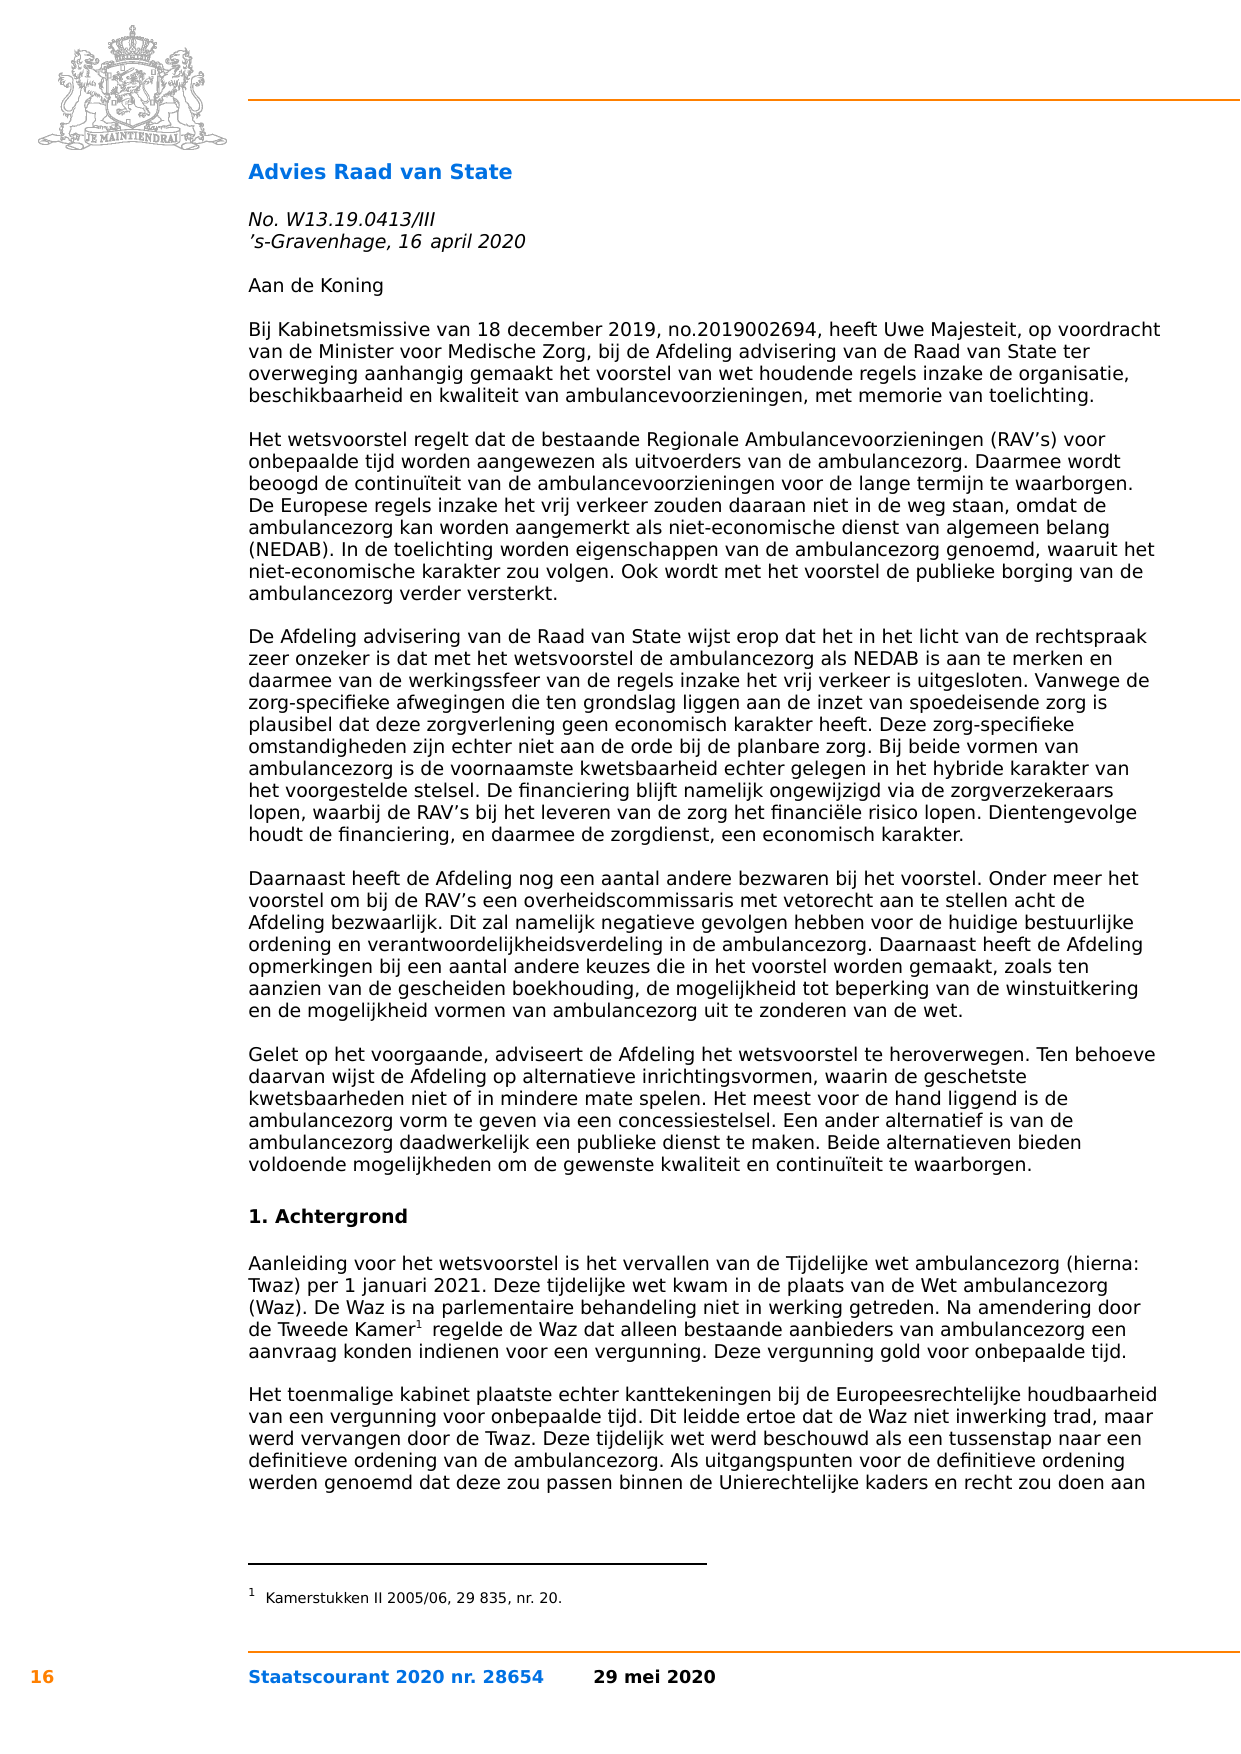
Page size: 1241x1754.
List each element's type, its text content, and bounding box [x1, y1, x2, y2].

text Het wetsvoorstel regelt dat de bestaande Regionale Ambulancevoorzieningen (RAV’s) voor onbepaalde tijd worden aangewezen als uitvoerders van de ambulancezorg. Daarmee wordt beoogd de continuïteit van de ambulancevoorzieningen voor de lange termijn te waarborgen. De Europese regels inzake het vrij verkeer zouden daaraan niet in de weg staan, omdat de ambulancezorg kan worden aangemerkt als niet-economische dienst van algemeen belang (NEDAB). In de toelichting worden eigenschappen van de ambulancezorg genoemd, waaruit het niet-economische karakter zou volgen. Ook wordt met het voorstel de publieke borging van de ambulancezorg verder versterkt. [248, 429, 1163, 604]
text Gelet op het voorgaande, adviseert de Afdeling het wetsvoorstel te heroverwegen. Ten behoeve daarvan wijst de Afdeling op alternatieve inrichtingsvormen, waarin de geschetste kwetsbaarheden niet of in mindere mate spelen. Het meest voor de hand liggend is de ambulancezorg vorm te geven via een concessiestelsel. Een ander alternatief is van de ambulancezorg daadwerkelijk een publieke dienst te maken. Beide alternatieven bieden voldoende mogelijkheden om de gewenste kwaliteit en continuïteit te waarborgen. [248, 1044, 1163, 1176]
text No. W13.19.0413/III [248, 209, 1163, 231]
picture [38, 25, 227, 150]
subtitle Advies Raad van State [248, 160, 1163, 184]
text Daarnaast heeft de Afdeling nog een aantal andere bezwaren bij het voorstel. Onder meer het voorstel om bij de RAV’s een overheidscommissaris met vetorecht aan te stellen acht de Afdeling bezwaarlijk. Dit zal namelijk negatieve gevolgen hebben voor de huidige bestuurlijke ordening en verantwoordelijkheidsverdeling in de ambulancezorg. Daarnaast heeft de Afdeling opmerkingen bij een aantal andere keuzes die in het voorstel worden gemaakt, zoals ten aanzien van de gescheiden boekhouding, de mogelijkheid tot beperking van de winstuitkering en de mogelijkheid vormen van ambulancezorg uit te zonderen van de wet. [248, 868, 1163, 1022]
text Aan de Koning [248, 275, 1163, 297]
text Aanleiding voor het wetsvoorstel is het vervallen van de Tijdelijke wet ambulancezorg (hierna: Twaz) per 1 januari 2021. Deze tijdelijke wet kwam in de plaats van de Wet ambulancezorg (Waz). De Waz is na parlementaire behandeling niet in werking getreden. Na amendering door de Tweede Kamer regelde de Waz dat alleen bestaande aanbieders van ambulancezorg een aanvraag konden indienen voor een vergunning. Deze vergunning gold voor onbepaalde tijd. [248, 1253, 1163, 1362]
subtitle 1. Achtergrond [248, 1206, 1163, 1228]
text ’s-Gravenhage, 16 april 2020 [248, 231, 1163, 253]
text Het toenmalige kabinet plaatste echter kanttekeningen bij de Europeesrechtelijke houdbaarheid van een vergunning voor onbepaalde tijd. Dit leidde ertoe dat de Waz niet inwerking trad, maar werd vervangen door de Twaz. Deze tijdelijk wet werd beschouwd als een tussenstap naar een definitieve ordening van de ambulancezorg. Als uitgangspunten voor de definitieve ordening werden genoemd dat deze zou passen binnen de Unierechtelijke kaders en recht zou doen aan [248, 1384, 1163, 1494]
text Bij Kabinetsmissive van 18 december 2019, no.2019002694, heeft Uwe Majesteit, op voordracht van de Minister voor Medische Zorg, bij de Afdeling advisering van de Raad van State ter overweging aanhangig gemaakt het voorstel van wet houdende regels inzake de organisatie, beschikbaarheid en kwaliteit van ambulancevoorzieningen, met memorie van toelichting. [248, 319, 1163, 407]
text Kamerstukken II 2005/06, 29 835, nr. 20. [248, 1586, 1163, 1608]
text De Afdeling advisering van de Raad van State wijst erop dat het in het licht van de rechtspraak zeer onzeker is dat met het wetsvoorstel de ambulancezorg als NEDAB is aan te merken en daarmee van de werkingssfeer van de regels inzake het vrij verkeer is uitgesloten. Vanwege de zorg-specifieke afwegingen die ten grondslag liggen aan de inzet van spoedeisende zorg is plausibel dat deze zorgverlening geen economisch karakter heeft. Deze zorg-specifieke omstandigheden zijn echter niet aan de orde bij de planbare zorg. Bij beide vormen van ambulancezorg is de voornaamste kwetsbaarheid echter gelegen in het hybride karakter van het voorgestelde stelsel. De financiering blijft namelijk ongewijzigd via de zorgverzekeraars lopen, waarbij de RAV’s bij het leveren van de zorg het financiële risico lopen. Dientengevolge houdt de financiering, en daarmee de zorgdienst, een economisch karakter. [248, 626, 1163, 846]
